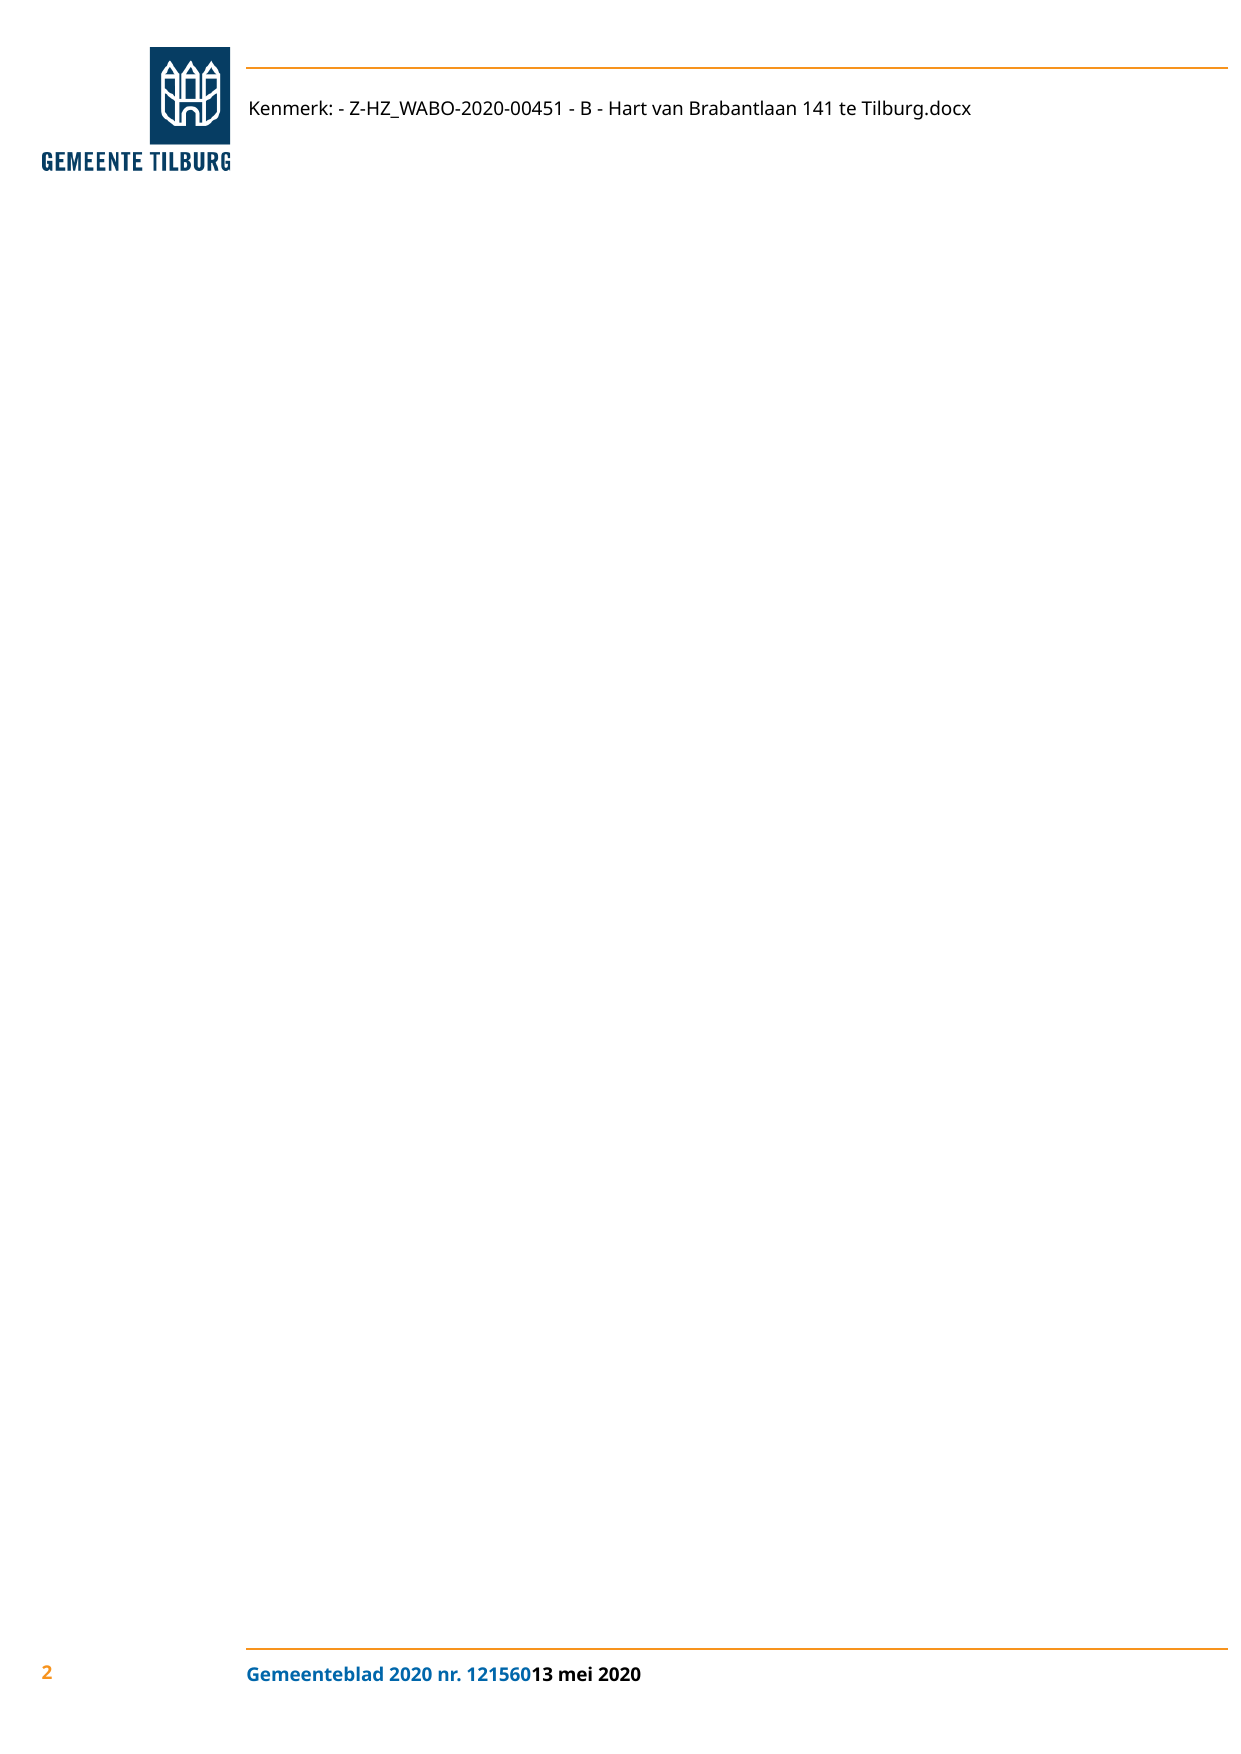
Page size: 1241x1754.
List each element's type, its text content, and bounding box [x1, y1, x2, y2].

text Kenmerk: - Z-HZ_WABO-2020-00451 - B - Hart van Brabantlaan 141 te Tilburg.docx [248, 95, 1152, 121]
picture [41, 47, 231, 172]
